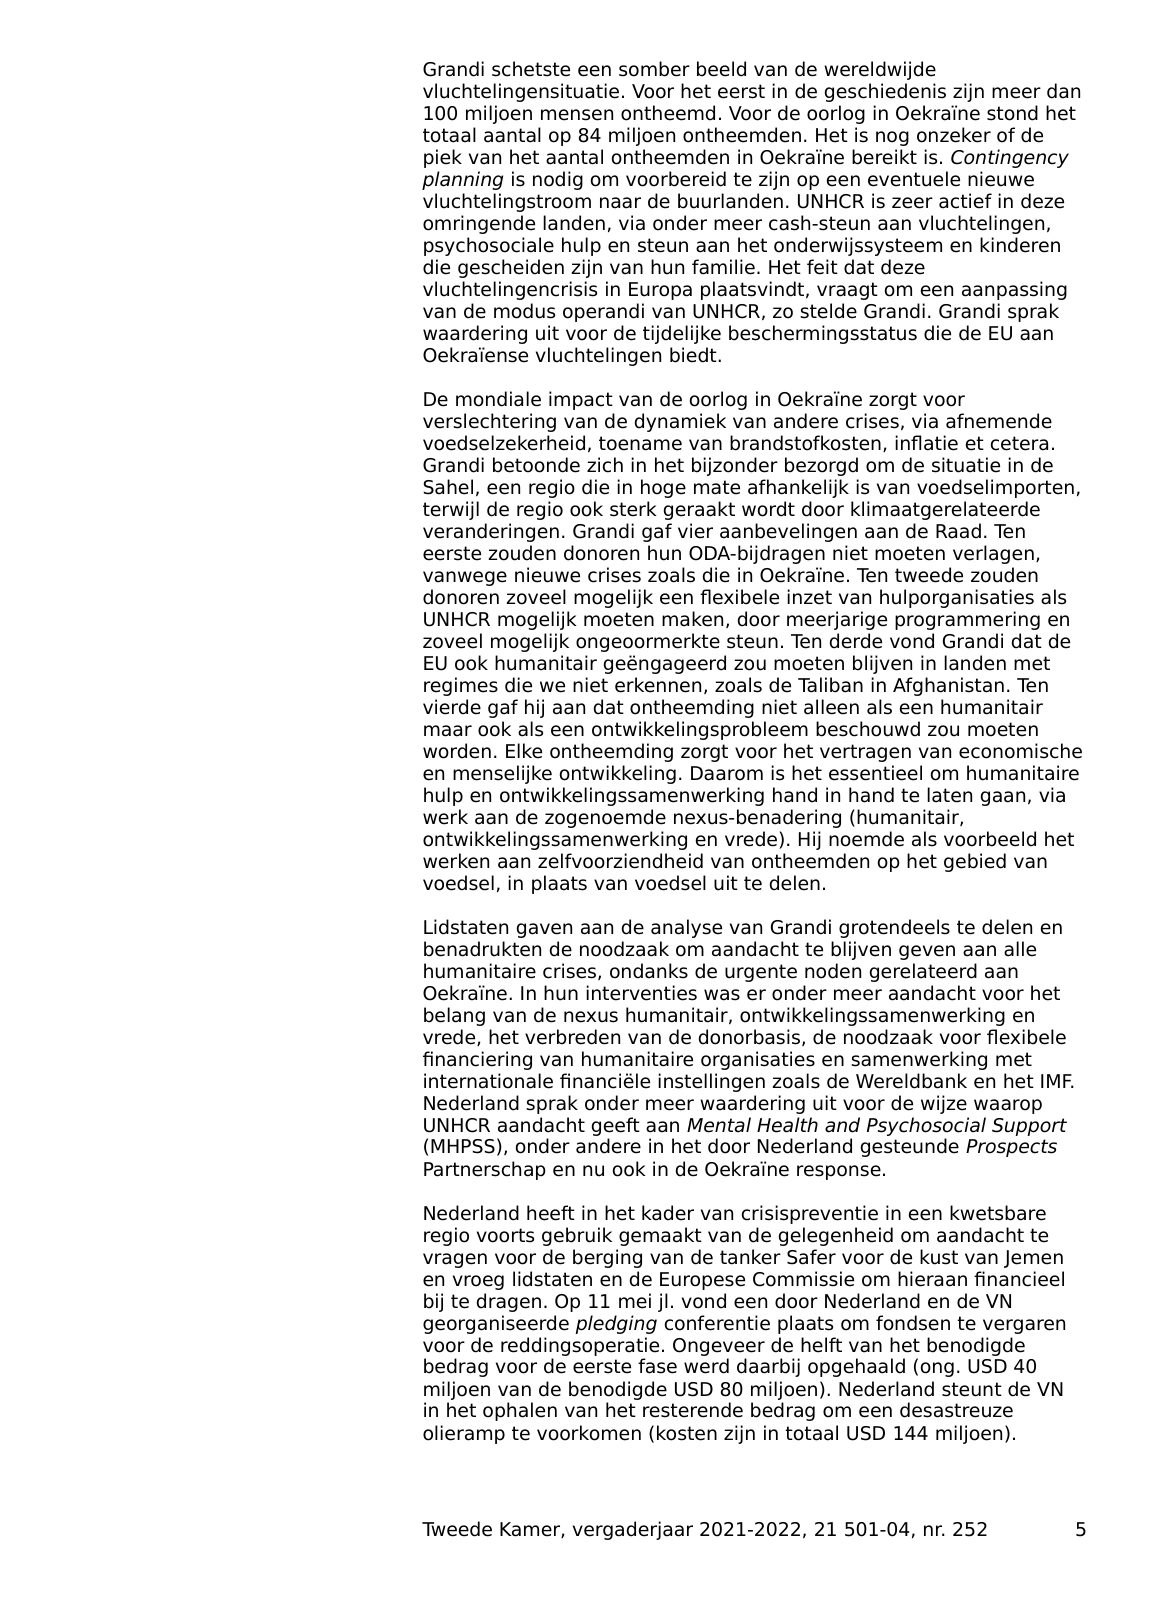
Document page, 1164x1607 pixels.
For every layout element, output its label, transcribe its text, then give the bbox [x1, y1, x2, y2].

text Lidstaten gaven aan de analyse van Grandi grotendeels te delen en benadrukten de noodzaak om aandacht te blijven geven aan alle humanitaire crises, ondanks de urgente noden gerelateerd aan Oekraïne. In hun interventies was er onder meer aandacht voor het belang van de nexus humanitair, ontwikkelingssamenwerking en vrede, het verbreden van de donorbasis, de noodzaak voor flexibele financiering van humanitaire organisaties en samenwerking met internationale financiële instellingen zoals de Wereldbank en het IMF. Nederland sprak onder meer waardering uit voor de wijze waarop UNHCR aandacht geeft aan Mental Health and Psychosocial Support (MHPSS), onder andere in het door Nederland gesteunde Prospects Partnerschap en nu ook in de Oekraïne response. [422, 917, 1087, 1180]
text Grandi schetste een somber beeld van de wereldwijde vluchtelingensituatie. Voor het eerst in de geschiedenis zijn meer dan 100 miljoen mensen ontheemd. Voor de oorlog in Oekraïne stond het totaal aantal op 84 miljoen ontheemden. Het is nog onzeker of de piek van het aantal ontheemden in Oekraïne bereikt is. Contingency planning is nodig om voorbereid te zijn op een eventuele nieuwe vluchtelingstroom naar de buurlanden. UNHCR is zeer actief in deze omringende landen, via onder meer cash-steun aan vluchtelingen, psychosociale hulp en steun aan het onderwijssysteem en kinderen die gescheiden zijn van hun familie. Het feit dat deze vluchtelingencrisis in Europa plaatsvindt, vraagt om een aanpassing van de modus operandi van UNHCR, zo stelde Grandi. Grandi sprak waardering uit voor de tijdelijke beschermingsstatus die de EU aan Oekraïense vluchtelingen biedt. [422, 59, 1087, 367]
text De mondiale impact van de oorlog in Oekraïne zorgt voor verslechtering van de dynamiek van andere crises, via afnemende voedselzekerheid, toename van brandstofkosten, inflatie et cetera. Grandi betoonde zich in het bijzonder bezorgd om de situatie in de Sahel, een regio die in hoge mate afhankelijk is van voedselimporten, terwijl de regio ook sterk geraakt wordt door klimaatgerelateerde veranderingen. Grandi gaf vier aanbevelingen aan de Raad. Ten eerste zouden donoren hun ODA-bijdragen niet moeten verlagen, vanwege nieuwe crises zoals die in Oekraïne. Ten tweede zouden donoren zoveel mogelijk een flexibele inzet van hulporganisaties als UNHCR mogelijk moeten maken, door meerjarige programmering en zoveel mogelijk ongeoormerkte steun. Ten derde vond Grandi dat de EU ook humanitair geëngageerd zou moeten blijven in landen met regimes die we niet erkennen, zoals de Taliban in Afghanistan. Ten vierde gaf hij aan dat ontheemding niet alleen als een humanitair maar ook als een ontwikkelingsprobleem beschouwd zou moeten worden. Elke ontheemding zorgt voor het vertragen van economische en menselijke ontwikkeling. Daarom is het essentieel om humanitaire hulp en ontwikkelingssamenwerking hand in hand te laten gaan, via werk aan de zogenoemde nexus-benadering (humanitair, ontwikkelingssamenwerking en vrede). Hij noemde als voorbeeld het werken aan zelfvoorziendheid van ontheemden op het gebied van voedsel, in plaats van voedsel uit te delen. [422, 389, 1087, 894]
text Nederland heeft in het kader van crisispreventie in een kwetsbare regio voorts gebruik gemaakt van de gelegenheid om aandacht te vragen voor de berging van de tanker Safer voor de kust van Jemen en vroeg lidstaten en de Europese Commissie om hieraan financieel bij te dragen. Op 11 mei jl. vond een door Nederland en de VN georganiseerde pledging conferentie plaats om fondsen te vergaren voor de reddingsoperatie. Ongeveer de helft van het benodigde bedrag voor de eerste fase werd daarbij opgehaald (ong. USD 40 miljoen van de benodigde USD 80 miljoen). Nederland steunt de VN in het ophalen van het resterende bedrag om een desastreuze olieramp te voorkomen (kosten zijn in totaal USD 144 miljoen). [422, 1203, 1087, 1444]
